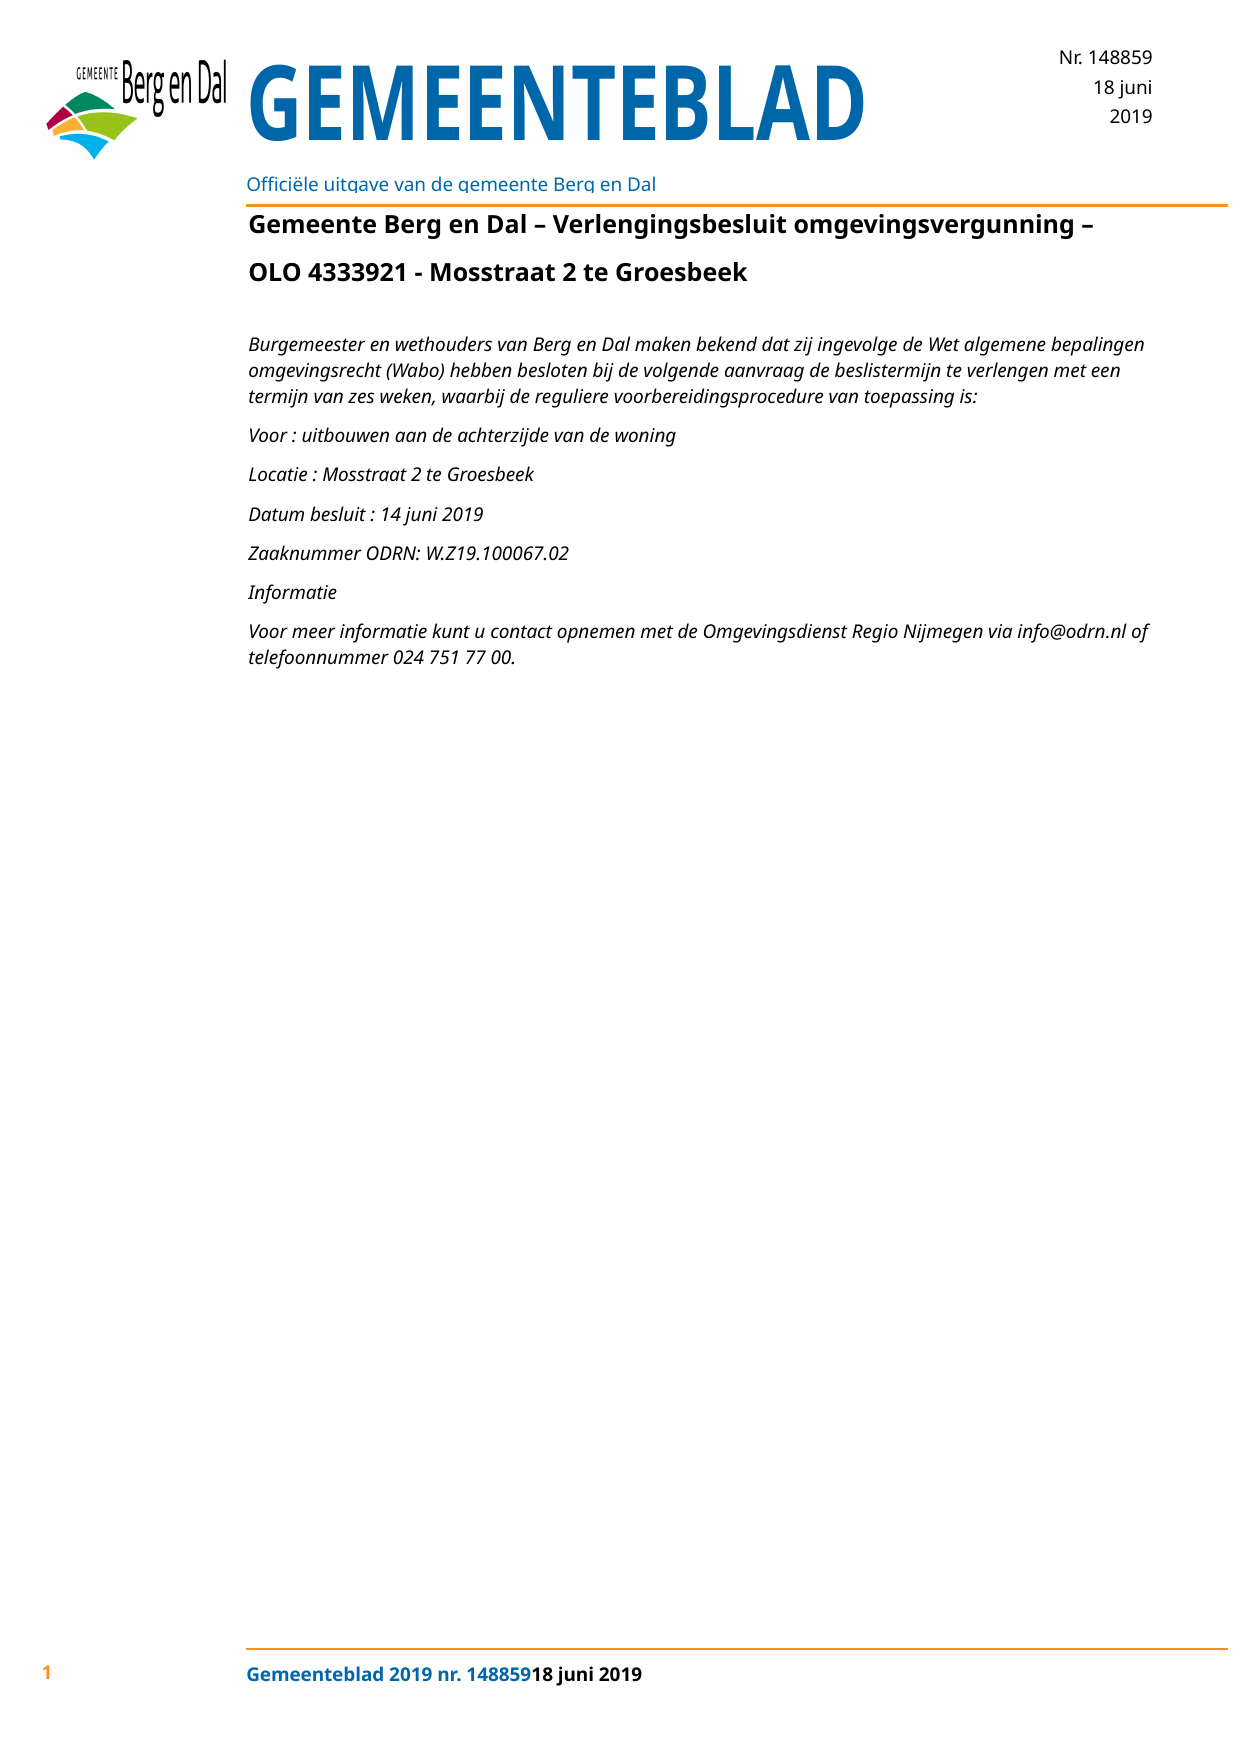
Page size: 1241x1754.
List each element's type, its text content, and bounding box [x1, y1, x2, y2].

text Voor : uitbouwen aan de achterzijde van de woning [248, 422, 1152, 448]
text Burgemeester en wethouders van Berg en Dal maken bekend dat zij ingevolge de Wet algemene bepalingen omgevingsrecht (Wabo) hebben besloten bij de volgende aanvraag de beslistermijn te verlengen met een termijn van zes weken, waarbij de reguliere voorbereidingsprocedure van toepassing is: [248, 331, 1152, 409]
text Locatie : Mosstraat 2 te Groesbeek [248, 461, 1152, 487]
text Informatie [248, 579, 1152, 605]
text Zaaknummer ODRN: W.Z19.100067.02 [248, 540, 1152, 566]
text Gemeente Berg en Dal – Verlengingsbesluit omgevingsvergunning – OLO 4333921 - Mosstraat 2 te Groesbeek [248, 207, 1152, 288]
picture [41, 47, 231, 172]
text Voor meer informatie kunt u contact opnemen met de Omgevingsdienst Regio Nijmegen via info@odrn.nl of telefoonnummer 024 751 77 00. [248, 618, 1152, 670]
text Datum besluit : 14 juni 2019 [248, 501, 1152, 526]
